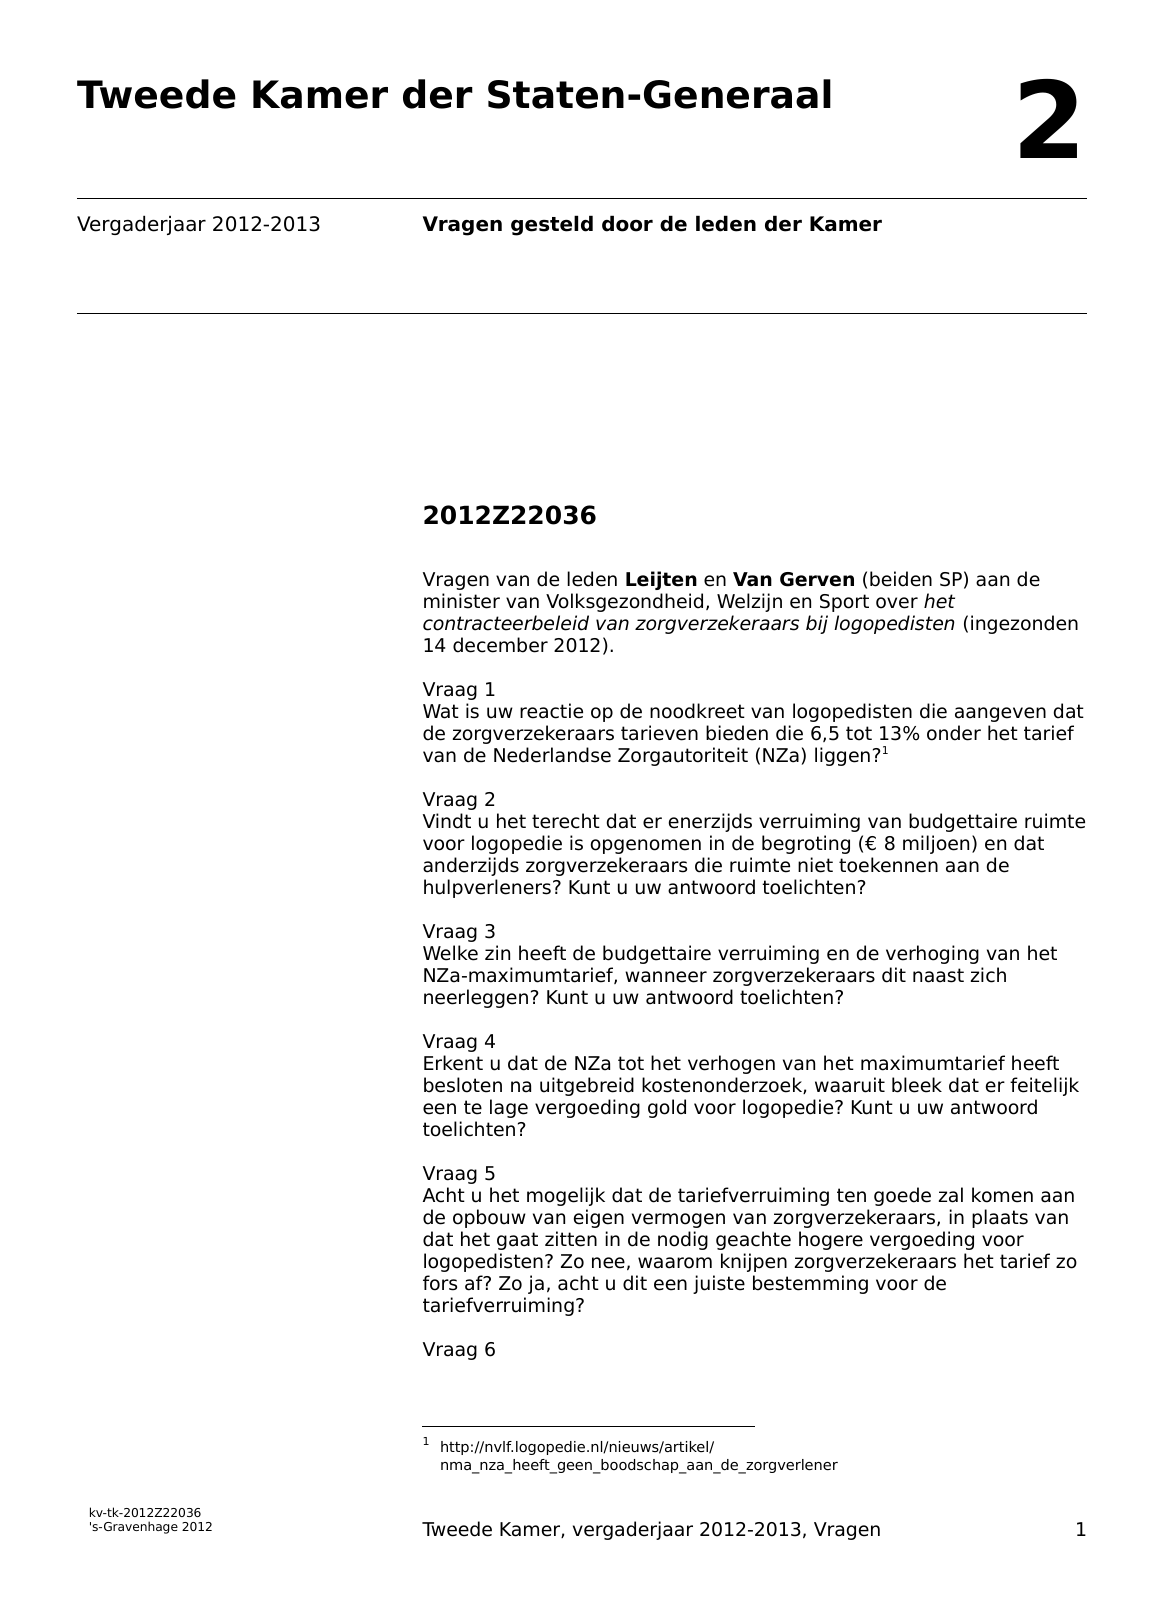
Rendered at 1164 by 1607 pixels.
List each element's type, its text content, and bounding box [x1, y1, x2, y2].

text Vraag 6 [422, 1339, 1087, 1361]
table_cell Vergaderjaar 2012-2013 [77, 199, 422, 313]
table_header 2 [886, 59, 1087, 198]
text Vraag 2 [422, 789, 1087, 811]
text Welke zin heeft de budgettaire verruiming en de verhoging van het NZa-maximumtarief, wanneer zorgverzekeraars dit naast zich neerleggen? Kunt u uw antwoord toelichten? [422, 943, 1087, 1009]
text http://nvlf.logopedie.nl/nieuws/artikel/nma_nza_heeft_geen_boodschap_aan_de_zorgverlener [422, 1435, 1087, 1474]
text kv-tk-2012Z22036 [88, 1506, 323, 1520]
text Vraag 5 [422, 1163, 1087, 1185]
text Vindt u het terecht dat er enerzijds verruiming van budgettaire ruimte voor logopedie is opgenomen in de begroting (€ 8 miljoen) en dat anderzijds zorgverzekeraars die ruimte niet toekennen aan de hulpverleners? Kunt u uw antwoord toelichten? [422, 811, 1087, 899]
text Vraag 1 [422, 679, 1087, 701]
table_cell Vragen gesteld door de leden der Kamer [422, 199, 1087, 313]
text Vragen van de leden Leijten en Van Gerven (beiden SP) aan de minister van Volksgezondheid, Welzijn en Sport over het contracteerbeleid van zorgverzekeraars bij logopedisten (ingezonden 14 december 2012). [422, 569, 1087, 657]
text Acht u het mogelijk dat de tariefverruiming ten goede zal komen aan de opbouw van eigen vermogen van zorgverzekeraars, in plaats van dat het gaat zitten in de nodig geachte hogere vergoeding voor logopedisten? Zo nee, waarom knijpen zorgverzekeraars het tarief zo fors af? Zo ja, acht u dit een juiste bestemming voor de tariefverruiming? [422, 1185, 1087, 1317]
text 's-Gravenhage 2012 [88, 1520, 323, 1534]
table_header Tweede Kamer der Staten-Generaal [77, 59, 886, 198]
text Erkent u dat de NZa tot het verhogen van het maximumtarief heeft besloten na uitgebreid kostenonderzoek, waaruit bleek dat er feitelijk een te lage vergoeding gold voor logopedie? Kunt u uw antwoord toelichten? [422, 1053, 1087, 1141]
text 2012Z22036 [422, 501, 1087, 531]
text Vraag 3 [422, 921, 1087, 943]
text Wat is uw reactie op de noodkreet van logopedisten die aangeven dat de zorgverzekeraars tarieven bieden die 6,5 tot 13% onder het tarief van de Nederlandse Zorgautoriteit (NZa) liggen? [422, 701, 1087, 767]
text Vraag 4 [422, 1031, 1087, 1053]
